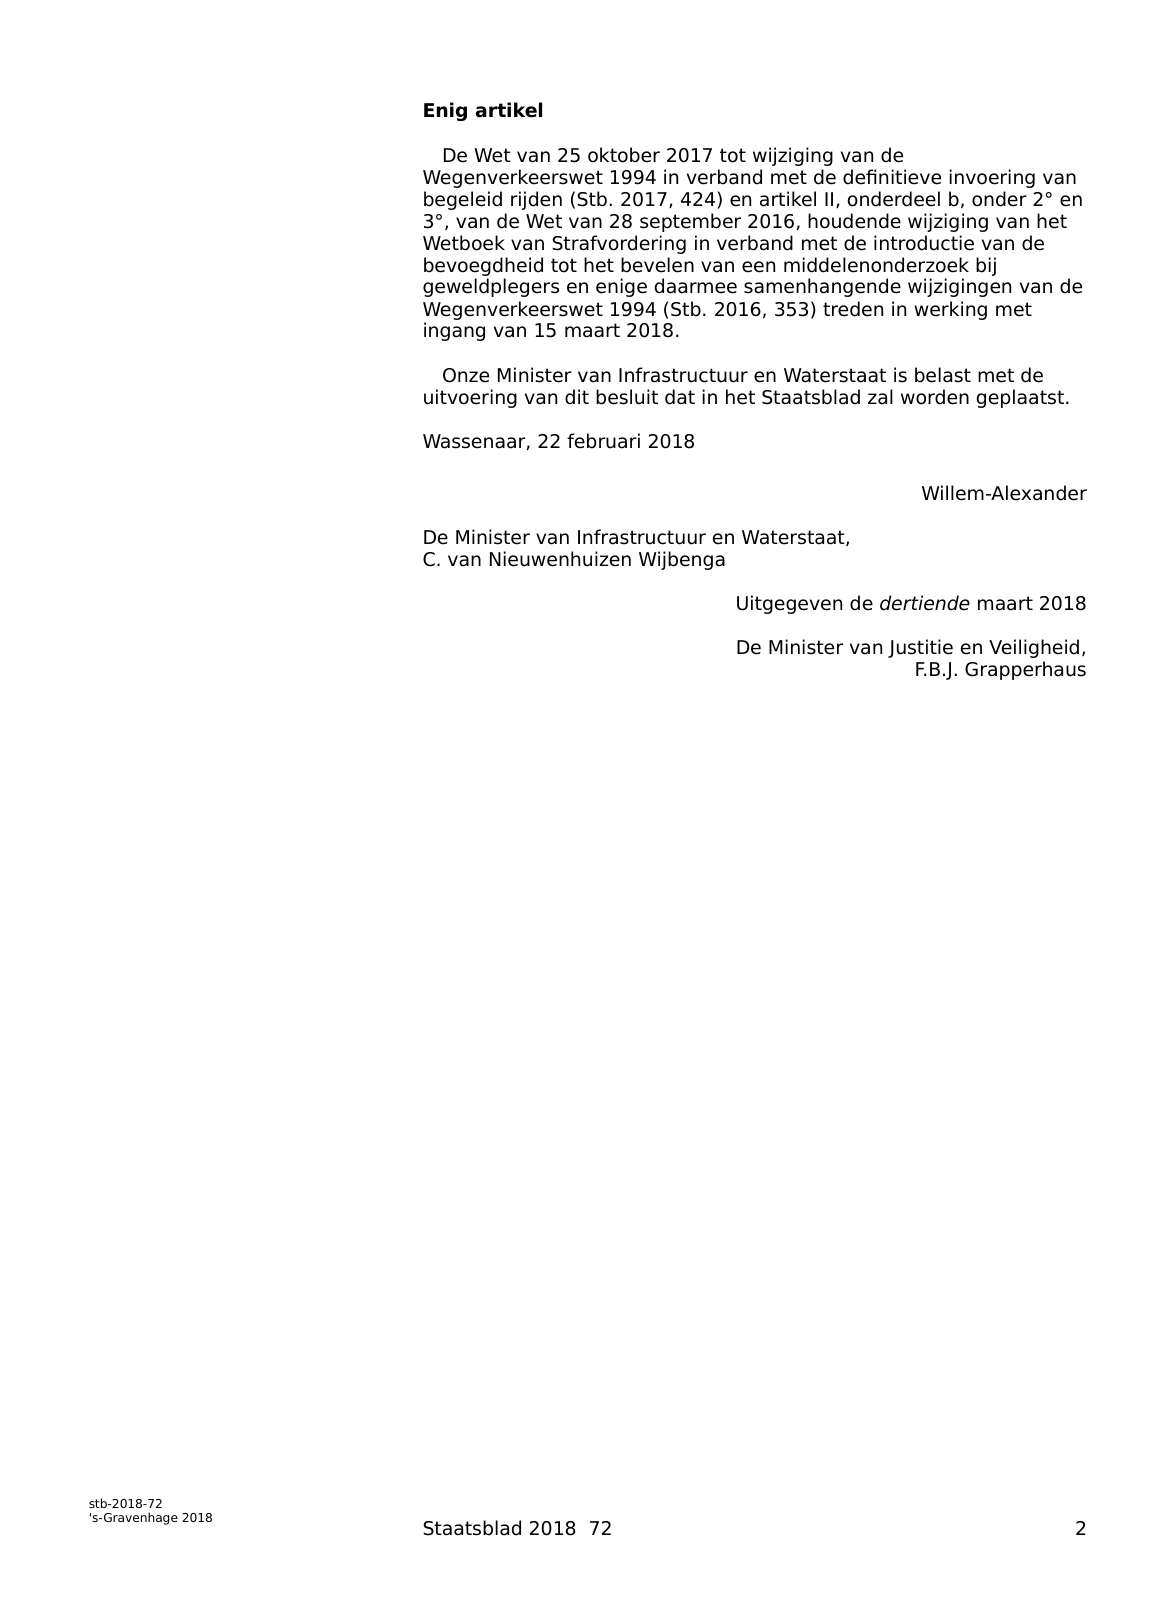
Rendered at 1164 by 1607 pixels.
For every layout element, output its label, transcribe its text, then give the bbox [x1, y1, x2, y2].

text De Minister van Justitie en Veiligheid, F.B.J. Grapperhaus [422, 637, 1087, 681]
text Onze Minister van Infrastructuur en Waterstaat is belast met de uitvoering van dit besluit dat in het Staatsblad zal worden geplaatst. [422, 364, 1087, 408]
text De Wet van 25 oktober 2017 tot wijziging van de Wegenverkeerswet 1994 in verband met de definitieve invoering van begeleid rijden (Stb. 2017, 424) en artikel II, onderdeel b, onder 2° en 3°, van de Wet van 28 september 2016, houdende wijziging van het Wetboek van Strafvordering in verband met de introductie van de bevoegdheid tot het bevelen van een middelenonderzoek bij geweldplegers en enige daarmee samenhangende wijzigingen van de Wegenverkeerswet 1994 (Stb. 2016, 353) treden in werking met ingang van 15 maart 2018. [422, 144, 1087, 342]
text stb-2018-72 [88, 1497, 323, 1511]
text Uitgegeven de dertiende maart 2018 [422, 593, 1087, 615]
text 's-Gravenhage 2018 [88, 1511, 323, 1525]
text Wassenaar, 22 februari 2018 [422, 431, 1087, 453]
text Willem-Alexander [422, 483, 1087, 505]
text De Minister van Infrastructuur en Waterstaat, C. van Nieuwenhuizen Wijbenga [422, 527, 1087, 571]
subtitle Enig artikel [422, 100, 1087, 122]
